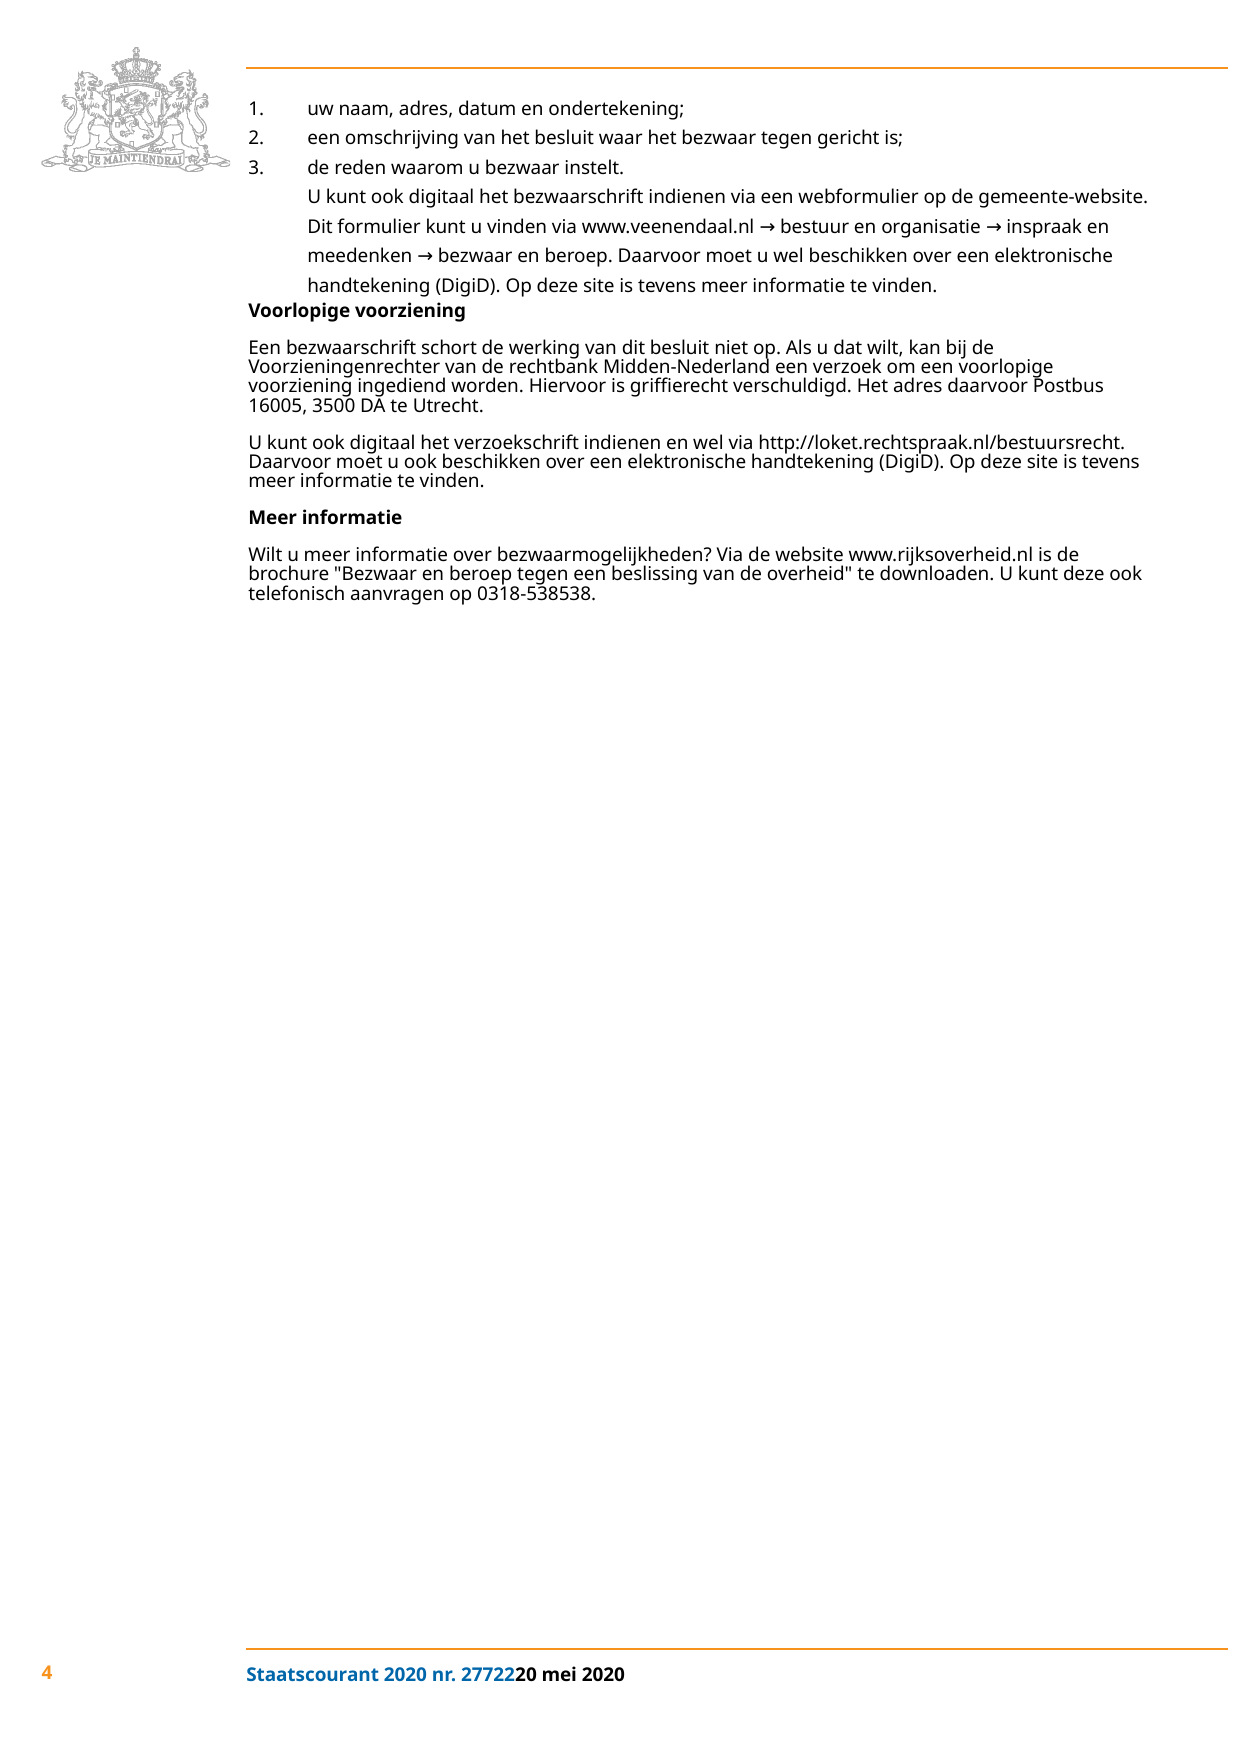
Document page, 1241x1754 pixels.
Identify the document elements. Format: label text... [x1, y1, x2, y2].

list U kunt ook digitaal het bezwaarschrift indienen via een webformulier op de gemeente-website. Dit formulier kunt u vinden via www.veenendaal.nl → bestuur en organisatie → inspraak en meedenken → bezwaar en beroep. Daarvoor moet u wel beschikken over een elektronische handtekening (DigiD). Op deze site is tevens meer informatie te vinden. [248, 183, 1152, 298]
text Voorlopige voorziening [248, 302, 1152, 321]
picture [41, 47, 231, 172]
text Een bezwaarschrift schort de werking van dit besluit niet op. Als u dat wilt, kan bij de Voorzieningenrechter van de rechtbank Midden-Nederland een verzoek om een voorlopige voorziening ingediend worden. Hiervoor is griffierecht verschuldigd. Het adres daarvoor Postbus 16005, 3500 DA te Utrecht. [248, 339, 1152, 416]
list een omschrijving van het besluit waar het bezwaar tegen gericht is; [248, 124, 1152, 150]
list de reden waarom u bezwaar instelt. [248, 154, 1152, 180]
text Wilt u meer informatie over bezwaarmogelijkheden? Via de website www.rijksoverheid.nl is de brochure "Bezwaar en beroep tegen een beslissing van de overheid" te downloaden. U kunt deze ook telefonisch aanvragen op 0318-538538. [248, 546, 1152, 604]
list uw naam, adres, datum en ondertekening; [248, 95, 1152, 121]
text Meer informatie [248, 509, 1152, 528]
text U kunt ook digitaal het verzoekschrift indienen en wel via http://loket.rechtspraak.nl/bestuursrecht. Daarvoor moet u ook beschikken over een elektronische handtekening (DigiD). Op deze site is tevens meer informatie te vinden. [248, 434, 1152, 491]
